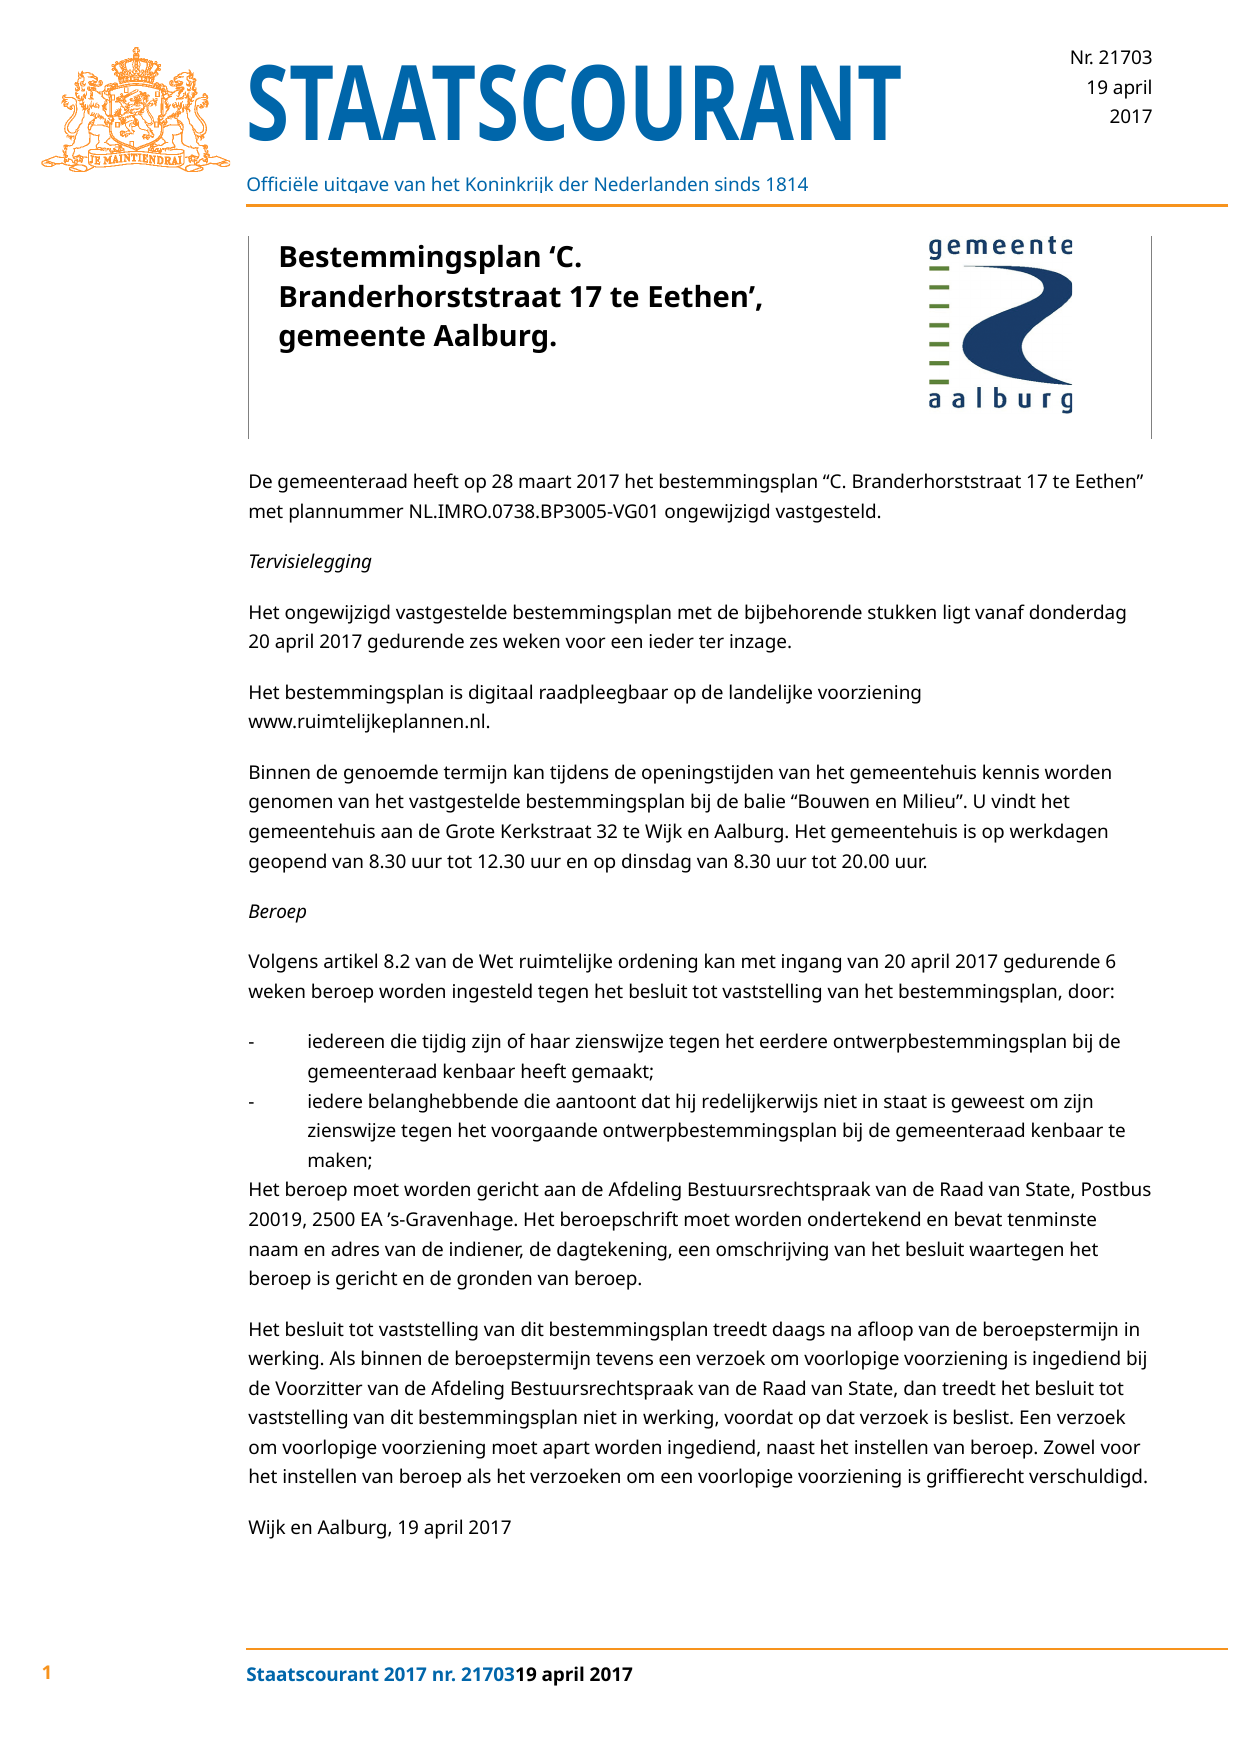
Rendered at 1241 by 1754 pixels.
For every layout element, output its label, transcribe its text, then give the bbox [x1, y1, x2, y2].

table_header Bestemmingsplan ‘C. Branderhorststraat 17 te Eethen’, gemeente Aalburg. [249, 236, 850, 439]
list iedereen die tijdig zijn of haar zienswijze tegen het eerdere ontwerpbestemmingsplan bij de gemeenteraad kenbaar heeft gemaakt; [248, 1029, 1152, 1084]
text Het ongewijzigd vastgestelde bestemmingsplan met de bijbehorende stukken ligt vanaf donderdag 20 april 2017 gedurende zes weken voor een ieder ter inzage. [248, 599, 1152, 654]
text Wijk en Aalburg, 19 april 2017 [248, 1514, 1152, 1540]
list iedere belanghebbende die aantoont dat hij redelijkerwijs niet in staat is geweest om zijn zienswijze tegen het voorgaande ontwerpbestemmingsplan bij de gemeenteraad kenbaar te maken; [248, 1088, 1152, 1173]
picture [929, 236, 1073, 414]
text Binnen de genoemde termijn kan tijdens de openingstijden van het gemeentehuis kennis worden genomen van het vastgestelde bestemmingsplan bij de balie “Bouwen en Milieu”. U vindt het gemeentehuis aan de Grote Kerkstraat 32 te Wijk en Aalburg. Het gemeentehuis is op werkdagen geopend van 8.30 uur tot 12.30 uur en op dinsdag van 8.30 uur tot 20.00 uur. [248, 759, 1152, 873]
picture [41, 47, 231, 172]
table_header [850, 414, 1151, 439]
text Het beroep moet worden gericht aan de Afdeling Bestuursrechtspraak van de Raad van State, Postbus 20019, 2500 EA ’s-Gravenhage. Het beroepschrift moet worden ondertekend en bevat tenminste naam en adres van de indiener, de dagtekening, een omschrijving van het besluit waartegen het beroep is gericht en de gronden van beroep. [248, 1177, 1152, 1291]
table_header [1073, 236, 1151, 413]
text Het besluit tot vaststelling van dit bestemmingsplan treedt daags na afloop van de beroepstermijn in werking. Als binnen de beroepstermijn tevens een verzoek om voorlopige voorziening is ingediend bij de Voorzitter van de Afdeling Bestuursrechtspraak van de Raad van State, dan treedt het besluit tot vaststelling van dit bestemmingsplan niet in werking, voordat op dat verzoek is beslist. Een verzoek om voorlopige voorziening moet apart worden ingediend, naast het instellen van beroep. Zowel voor het instellen van beroep als het verzoeken om een voorlopige voorziening is griffierecht verschuldigd. [248, 1316, 1152, 1489]
text De gemeenteraad heeft op 28 maart 2017 het bestemmingsplan “C. Branderhorststraat 17 te Eethen” met plannummer NL.IMRO.0738.BP3005-VG01 ongewijzigd vastgesteld. [248, 469, 1152, 524]
text Het bestemmingsplan is digitaal raadpleegbaar op de landelijke voorziening www.ruimtelijkeplannen.nl. [248, 679, 1152, 734]
table_header [850, 236, 929, 413]
text Beroep [248, 898, 1152, 924]
text Volgens artikel 8.2 van de Wet ruimtelijke ordening kan met ingang van 20 april 2017 gedurende 6 weken beroep worden ingesteld tegen het besluit tot vaststelling van het bestemmingsplan, door: [248, 949, 1152, 1004]
text Tervisielegging [248, 549, 1152, 574]
